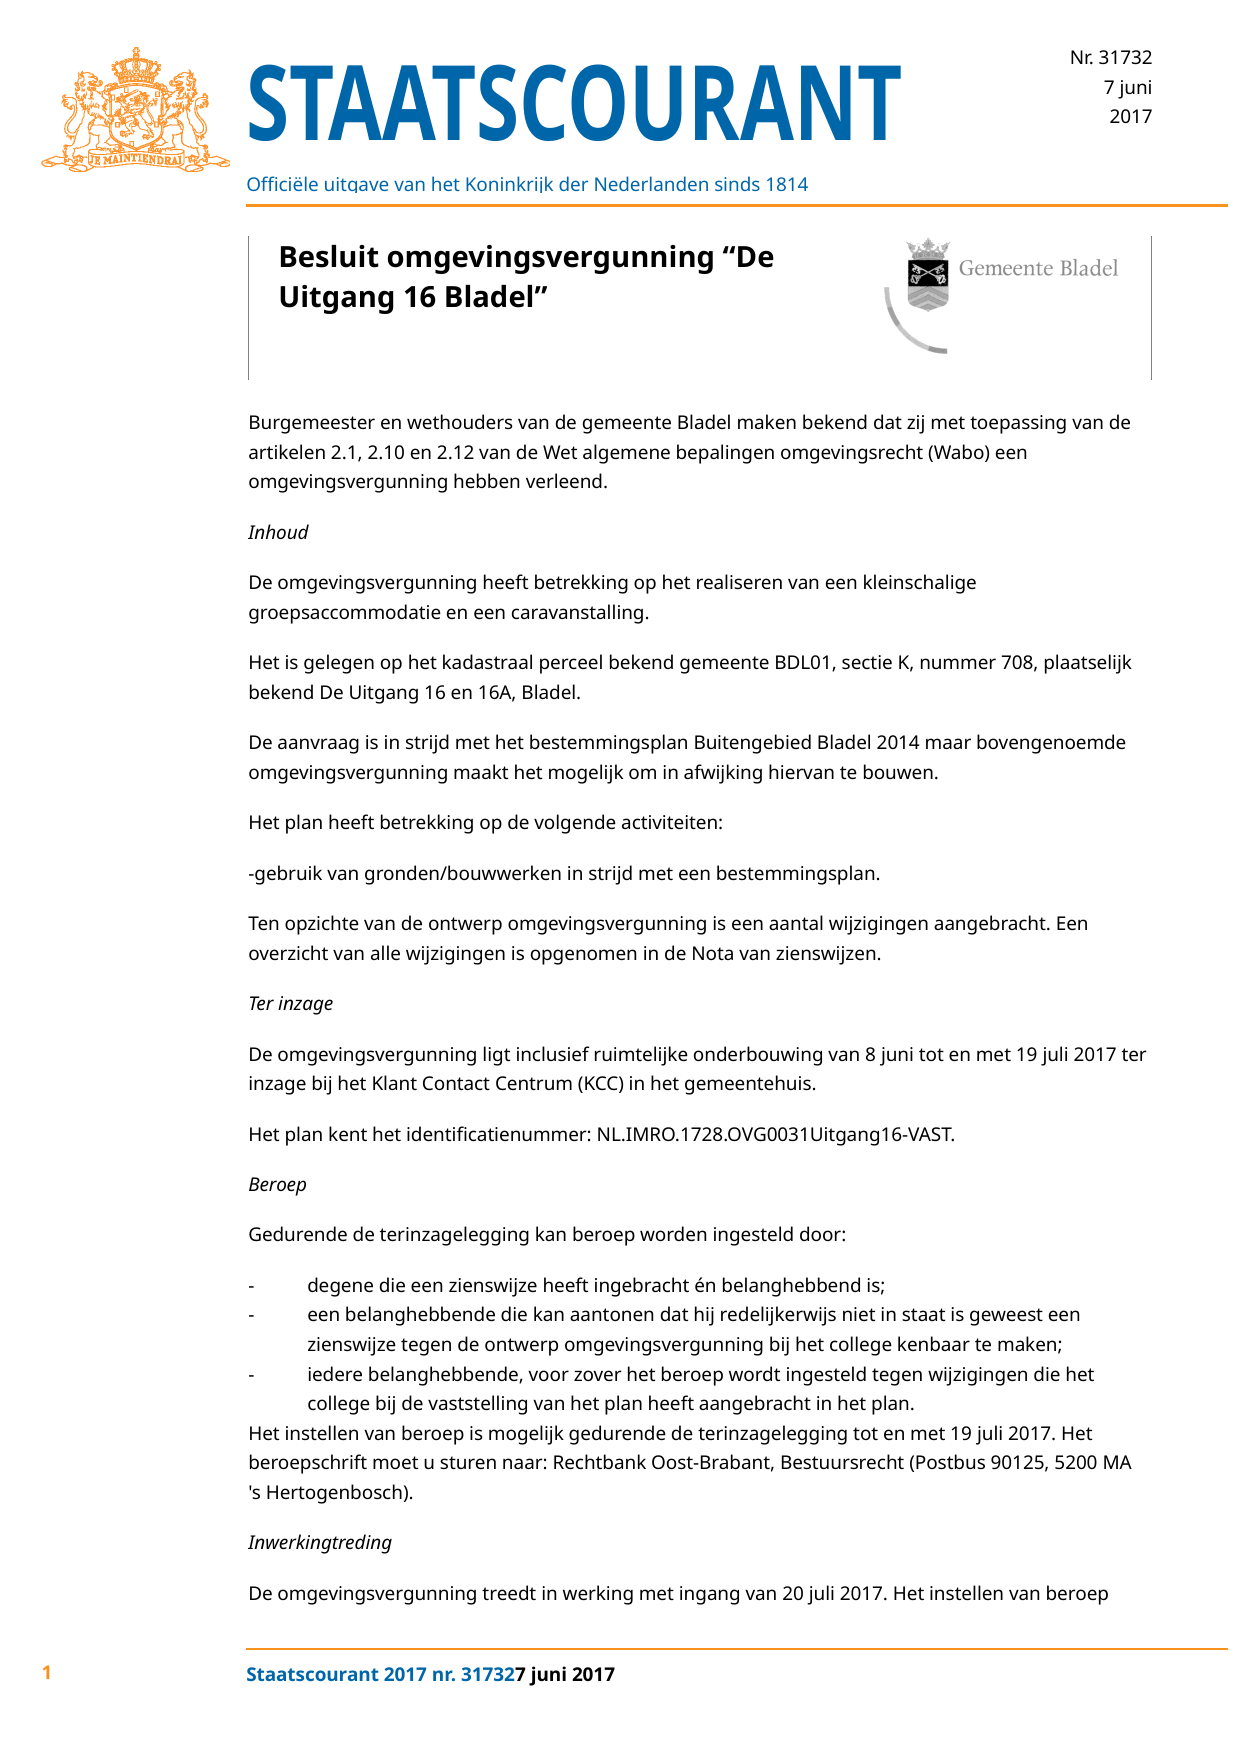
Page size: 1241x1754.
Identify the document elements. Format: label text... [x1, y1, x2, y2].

text Het instellen van beroep is mogelijk gedurende de terinzagelegging tot en met 19 juli 2017. Het beroepschrift moet u sturen naar: Rechtbank Oost-Brabant, Bestuursrecht (Postbus 90125, 5200 MA 's Hertogenbosch). [248, 1420, 1152, 1505]
text Inhoud [248, 519, 1152, 545]
picture [882, 236, 1119, 355]
text Burgemeester en wethouders van de gemeente Bladel maken bekend dat zij met toepassing van de artikelen 2.1, 2.10 en 2.12 van de Wet algemene bepalingen omgevingsrecht (Wabo) een omgevingsvergunning hebben verleend. [248, 409, 1152, 494]
text De omgevingsvergunning heeft betrekking op het realiseren van een kleinschalige groepsaccommodatie en een caravanstalling. [248, 569, 1152, 625]
list een belanghebbende die kan aantonen dat hij redelijkerwijs niet in staat is geweest een zienswijze tegen de ontwerp omgevingsvergunning bij het college kenbaar te maken; [248, 1302, 1152, 1357]
text Ter inzage [248, 990, 1152, 1016]
list iedere belanghebbende, voor zover het beroep wordt ingesteld tegen wijzigingen die het college bij de vaststelling van het plan heeft aangebracht in het plan. [248, 1361, 1152, 1416]
text De aanvraag is in strijd met het bestemmingsplan Buitengebied Bladel 2014 maar bovengenoemde omgevingsvergunning maakt het mogelijk om in afwijking hiervan te bouwen. [248, 729, 1152, 785]
table_header Besluit omgevingsvergunning “De Uitgang 16 Bladel” [249, 236, 850, 380]
picture [41, 47, 231, 172]
text Het plan kent het identificatienummer: NL.IMRO.1728.OVG0031Uitgang16-VAST. [248, 1121, 1152, 1147]
text Het plan heeft betrekking op de volgende activiteiten: [248, 809, 1152, 835]
text Inwerkingtreding [248, 1529, 1152, 1555]
table_header [850, 236, 1151, 380]
text Beroep [248, 1171, 1152, 1197]
text -gebruik van gronden/bouwwerken in strijd met een bestemmingsplan. [248, 860, 1152, 886]
text Het is gelegen op het kadastraal perceel bekend gemeente BDL01, sectie K, nummer 708, plaatselijk bekend De Uitgang 16 en 16A, Bladel. [248, 649, 1152, 705]
text Ten opzichte van de ontwerp omgevingsvergunning is een aantal wijzigingen aangebracht. Een overzicht van alle wijzigingen is opgenomen in de Nota van zienswijzen. [248, 910, 1152, 966]
list degene die een zienswijze heeft ingebracht én belanghebbend is; [248, 1272, 1152, 1298]
text De omgevingsvergunning treedt in werking met ingang van 20 juli 2017. Het instellen van beroep [248, 1580, 1152, 1606]
text De omgevingsvergunning ligt inclusief ruimtelijke onderbouwing van 8 juni tot en met 19 juli 2017 ter inzage bij het Klant Contact Centrum (KCC) in het gemeentehuis. [248, 1041, 1152, 1096]
text Gedurende de terinzagelegging kan beroep worden ingesteld door: [248, 1222, 1152, 1247]
